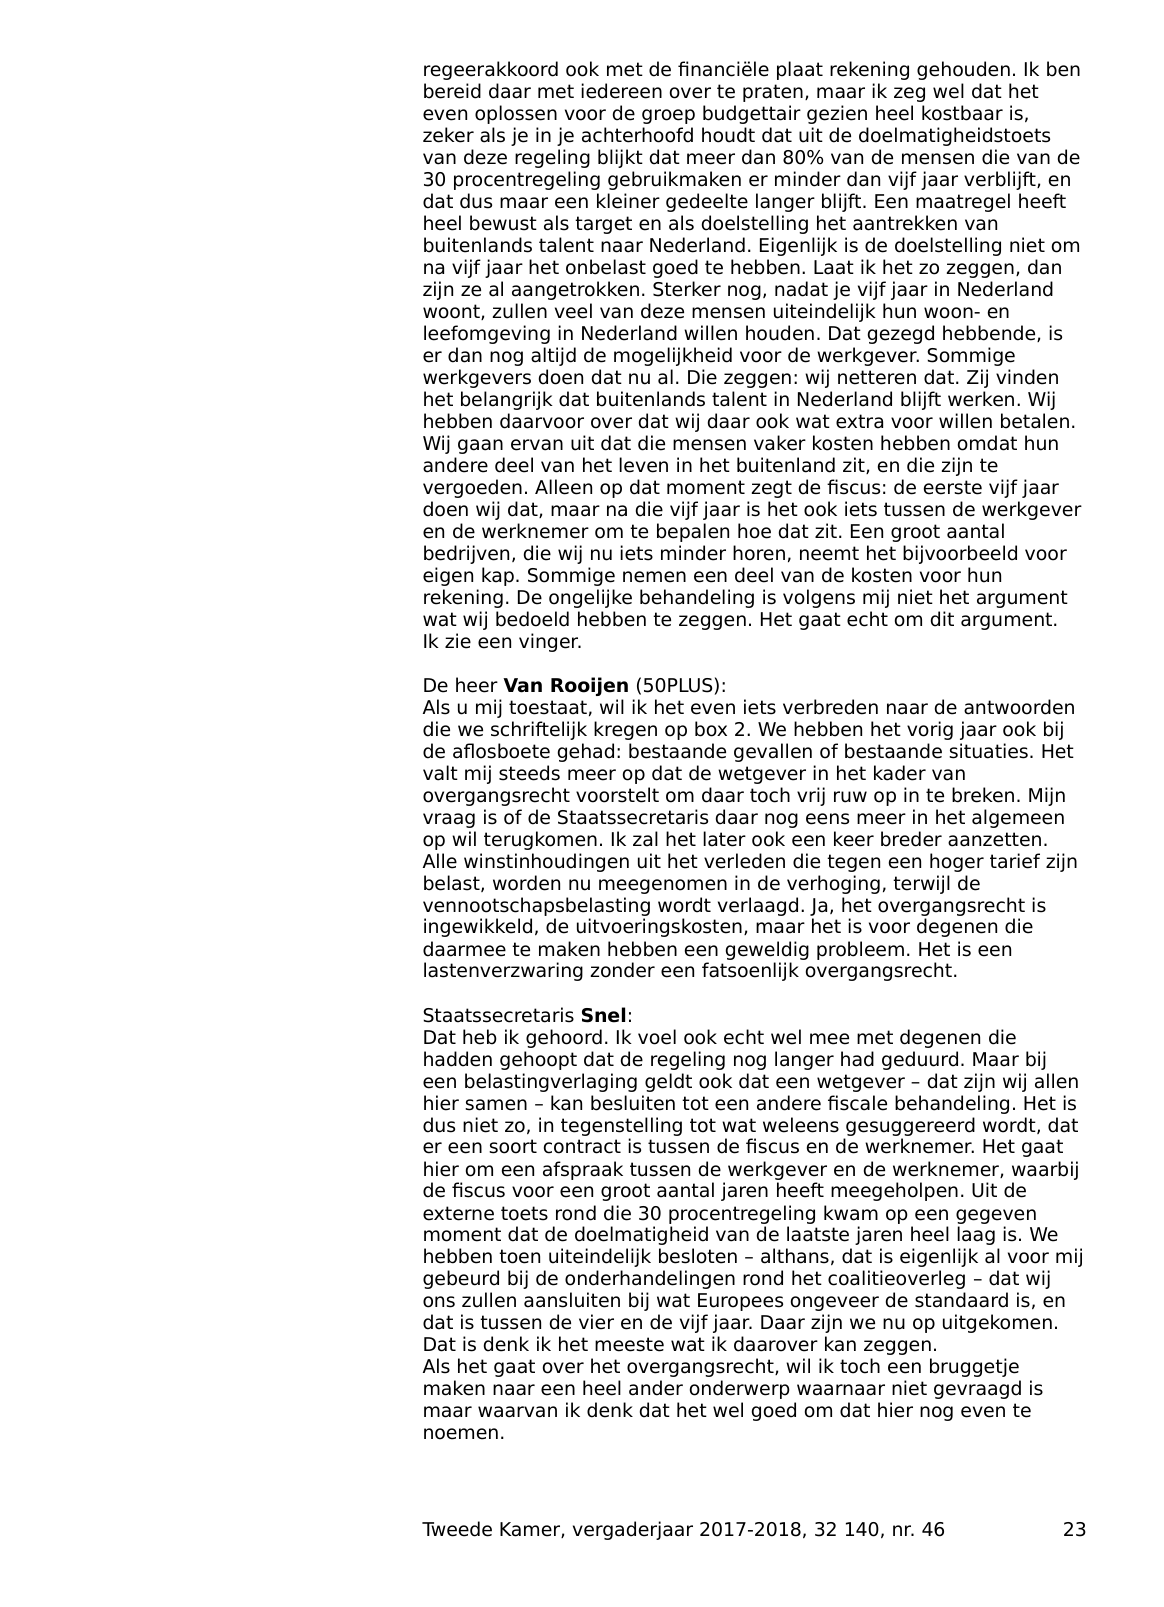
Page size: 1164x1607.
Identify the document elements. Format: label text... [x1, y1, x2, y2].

text Als u mij toestaat, wil ik het even iets verbreden naar de antwoorden die we schriftelijk kregen op box 2. We hebben het vorig jaar ook bij de aflosboete gehad: bestaande gevallen of bestaande situaties. Het valt mij steeds meer op dat de wetgever in het kader van overgangsrecht voorstelt om daar toch vrij ruw op in te breken. Mijn vraag is of de Staatssecretaris daar nog eens meer in het algemeen op wil terugkomen. Ik zal het later ook een keer breder aanzetten. Alle winstinhoudingen uit het verleden die tegen een hoger tarief zijn belast, worden nu meegenomen in de verhoging, terwijl de vennootschapsbelasting wordt verlaagd. Ja, het overgangsrecht is ingewikkeld, de uitvoeringskosten, maar het is voor degenen die daarmee te maken hebben een geweldig probleem. Het is een lastenverzwaring zonder een fatsoenlijk overgangsrecht. [422, 697, 1087, 982]
text Ik zie een vinger. [422, 631, 1087, 652]
text regeerakkoord ook met de financiële plaat rekening gehouden. Ik ben bereid daar met iedereen over te praten, maar ik zeg wel dat het even oplossen voor de groep budgettair gezien heel kostbaar is, zeker als je in je achterhoofd houdt dat uit de doelmatigheidstoets van deze regeling blijkt dat meer dan 80% van de mensen die van de 30 procentregeling gebruikmaken er minder dan vijf jaar verblijft, en dat dus maar een kleiner gedeelte langer blijft. Een maatregel heeft heel bewust als target en als doelstelling het aantrekken van buitenlands talent naar Nederland. Eigenlijk is de doelstelling niet om na vijf jaar het onbelast goed te hebben. Laat ik het zo zeggen, dan zijn ze al aangetrokken. Sterker nog, nadat je vijf jaar in Nederland woont, zullen veel van deze mensen uiteindelijk hun woon- en leefomgeving in Nederland willen houden. Dat gezegd hebbende, is er dan nog altijd de mogelijkheid voor de werkgever. Sommige werkgevers doen dat nu al. Die zeggen: wij netteren dat. Zij vinden het belangrijk dat buitenlands talent in Nederland blijft werken. Wij hebben daarvoor over dat wij daar ook wat extra voor willen betalen. Wij gaan ervan uit dat die mensen vaker kosten hebben omdat hun andere deel van het leven in het buitenland zit, en die zijn te vergoeden. Alleen op dat moment zegt de fiscus: de eerste vijf jaar doen wij dat, maar na die vijf jaar is het ook iets tussen de werkgever en de werknemer om te bepalen hoe dat zit. Een groot aantal bedrijven, die wij nu iets minder horen, neemt het bijvoorbeeld voor eigen kap. Sommige nemen een deel van de kosten voor hun rekening. De ongelijke behandeling is volgens mij niet het argument wat wij bedoeld hebben te zeggen. Het gaat echt om dit argument. [422, 59, 1087, 631]
text Dat heb ik gehoord. Ik voel ook echt wel mee met degenen die hadden gehoopt dat de regeling nog langer had geduurd. Maar bij een belastingverlaging geldt ook dat een wetgever – dat zijn wij allen hier samen – kan besluiten tot een andere fiscale behandeling. Het is dus niet zo, in tegenstelling tot wat weleens gesuggereerd wordt, dat er een soort contract is tussen de fiscus en de werknemer. Het gaat hier om een afspraak tussen de werkgever en de werknemer, waarbij de fiscus voor een groot aantal jaren heeft meegeholpen. Uit de externe toets rond die 30 procentregeling kwam op een gegeven moment dat de doelmatigheid van de laatste jaren heel laag is. We hebben toen uiteindelijk besloten – althans, dat is eigenlijk al voor mij gebeurd bij de onderhandelingen rond het coalitieoverleg – dat wij ons zullen aansluiten bij wat Europees ongeveer de standaard is, en dat is tussen de vier en de vijf jaar. Daar zijn we nu op uitgekomen. Dat is denk ik het meeste wat ik daarover kan zeggen. [422, 1027, 1087, 1356]
text Staatssecretaris Snel: [422, 1004, 1087, 1027]
text Als het gaat over het overgangsrecht, wil ik toch een bruggetje maken naar een heel ander onderwerp waarnaar niet gevraagd is maar waarvan ik denk dat het wel goed om dat hier nog even te noemen. [422, 1356, 1087, 1444]
text De heer Van Rooijen (50PLUS): [422, 675, 1087, 697]
